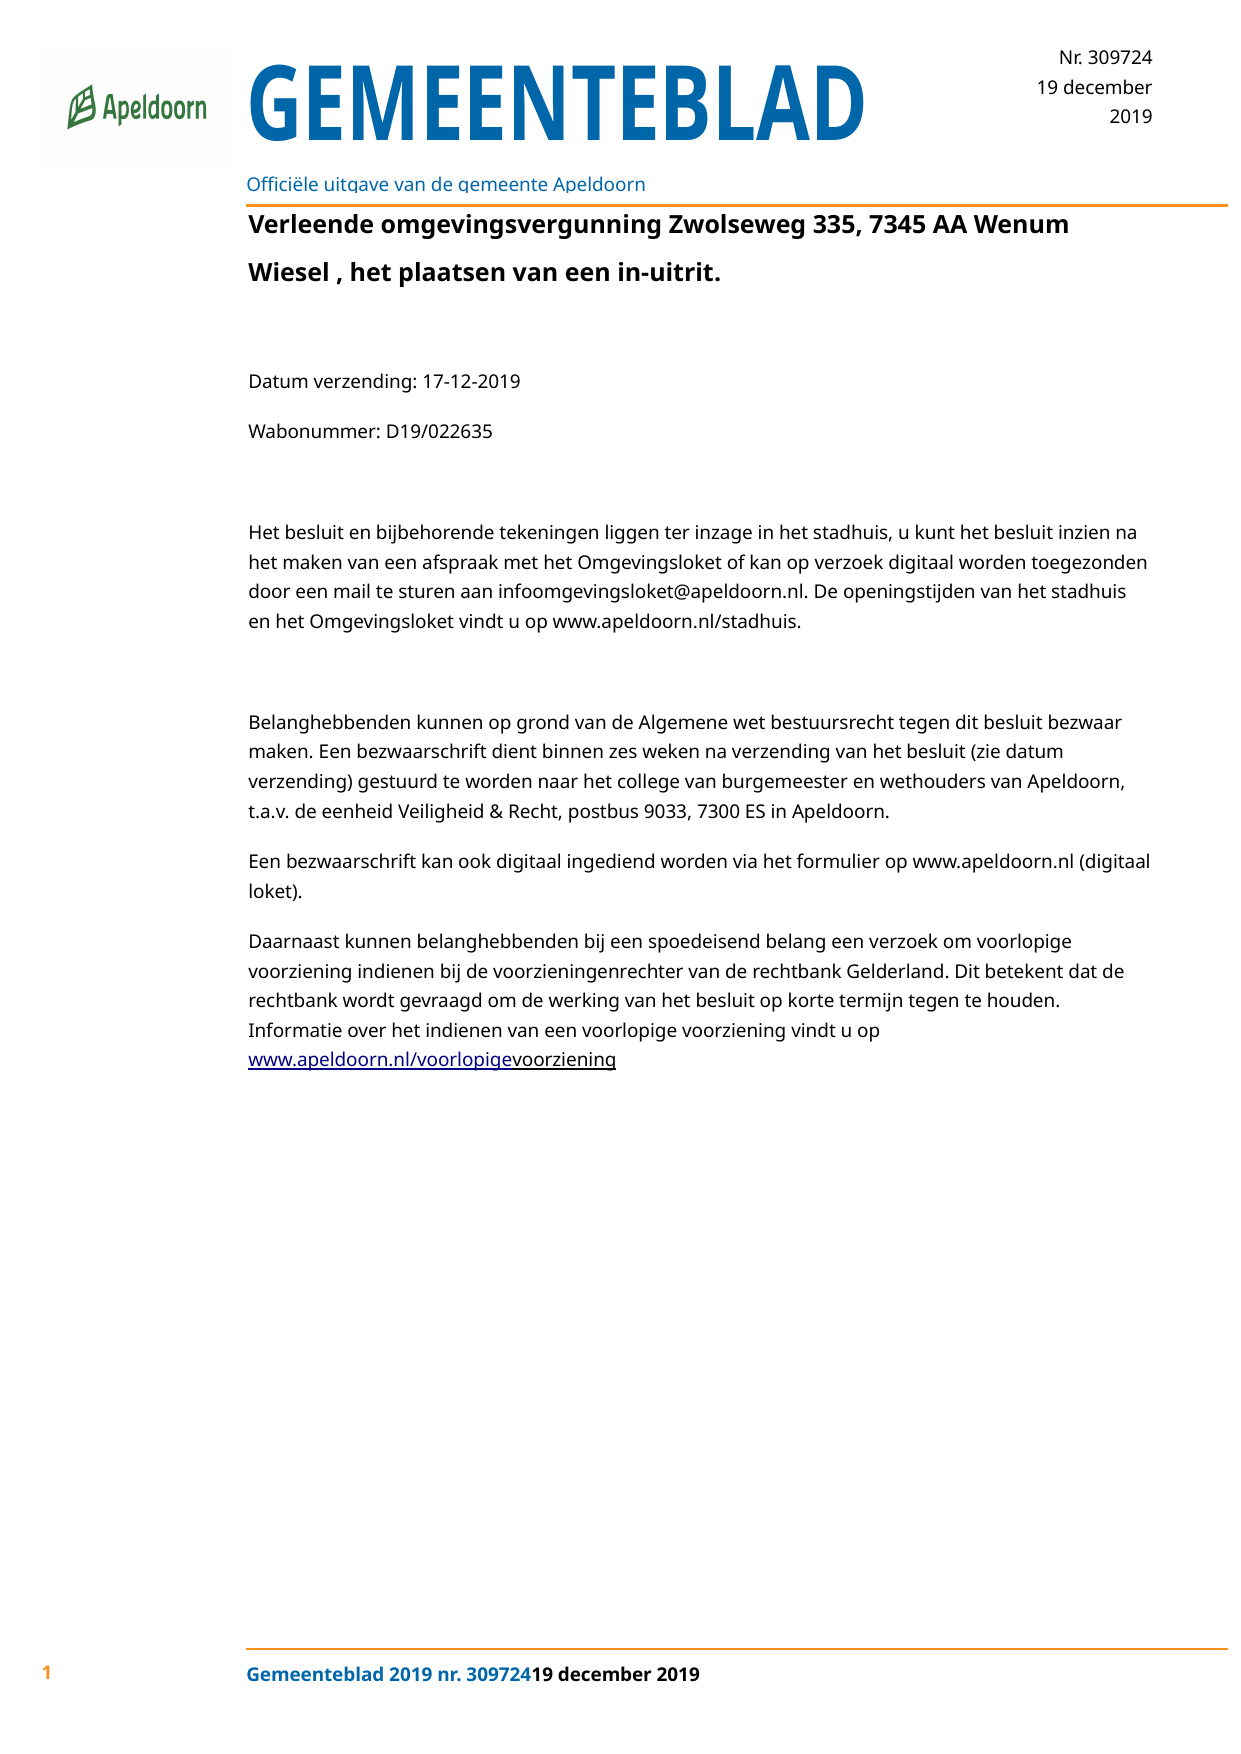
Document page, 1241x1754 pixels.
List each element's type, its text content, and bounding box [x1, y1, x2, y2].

picture [41, 47, 231, 172]
text Daarnaast kunnen belanghebbenden bij een spoedeisend belang een verzoek om voorlopige voorziening indienen bij de voorzieningenrechter van de rechtbank Gelderland. Dit betekent dat de rechtbank wordt gevraagd om de werking van het besluit op korte termijn tegen te houden. Informatie over het indienen van een voorlopige voorziening vindt u op www.apeldoorn.nl/voorlopigevoorziening [248, 928, 1152, 1072]
text Verleende omgevingsvergunning Zwolseweg 335, 7345 AA Wenum Wiesel , het plaatsen van een in-uitrit. [248, 207, 1152, 288]
text Datum verzending: 17-12-2019 [248, 368, 1152, 394]
text Wabonummer: D19/022635 [248, 419, 1152, 444]
text Een bezwaarschrift kan ook digitaal ingediend worden via het formulier op www.apeldoorn.nl (digitaal loket). [248, 848, 1152, 904]
text Het besluit en bijbehorende tekeningen liggen ter inzage in het stadhuis, u kunt het besluit inzien na het maken van een afspraak met het Omgevingsloket of kan op verzoek digitaal worden toegezonden door een mail te sturen aan infoomgevingsloket@apeldoorn.nl. De openingstijden van het stadhuis en het Omgevingsloket vindt u op www.apeldoorn.nl/stadhuis. [248, 519, 1152, 634]
text Belanghebbenden kunnen op grond van de Algemene wet bestuursrecht tegen dit besluit bezwaar maken. Een bezwaarschrift dient binnen zes weken na verzending van het besluit (zie datum verzending) gestuurd te worden naar het college van burgemeester en wethouders van Apeldoorn, t.a.v. de eenheid Veiligheid & Recht, postbus 9033, 7300 ES in Apeldoorn. [248, 709, 1152, 824]
